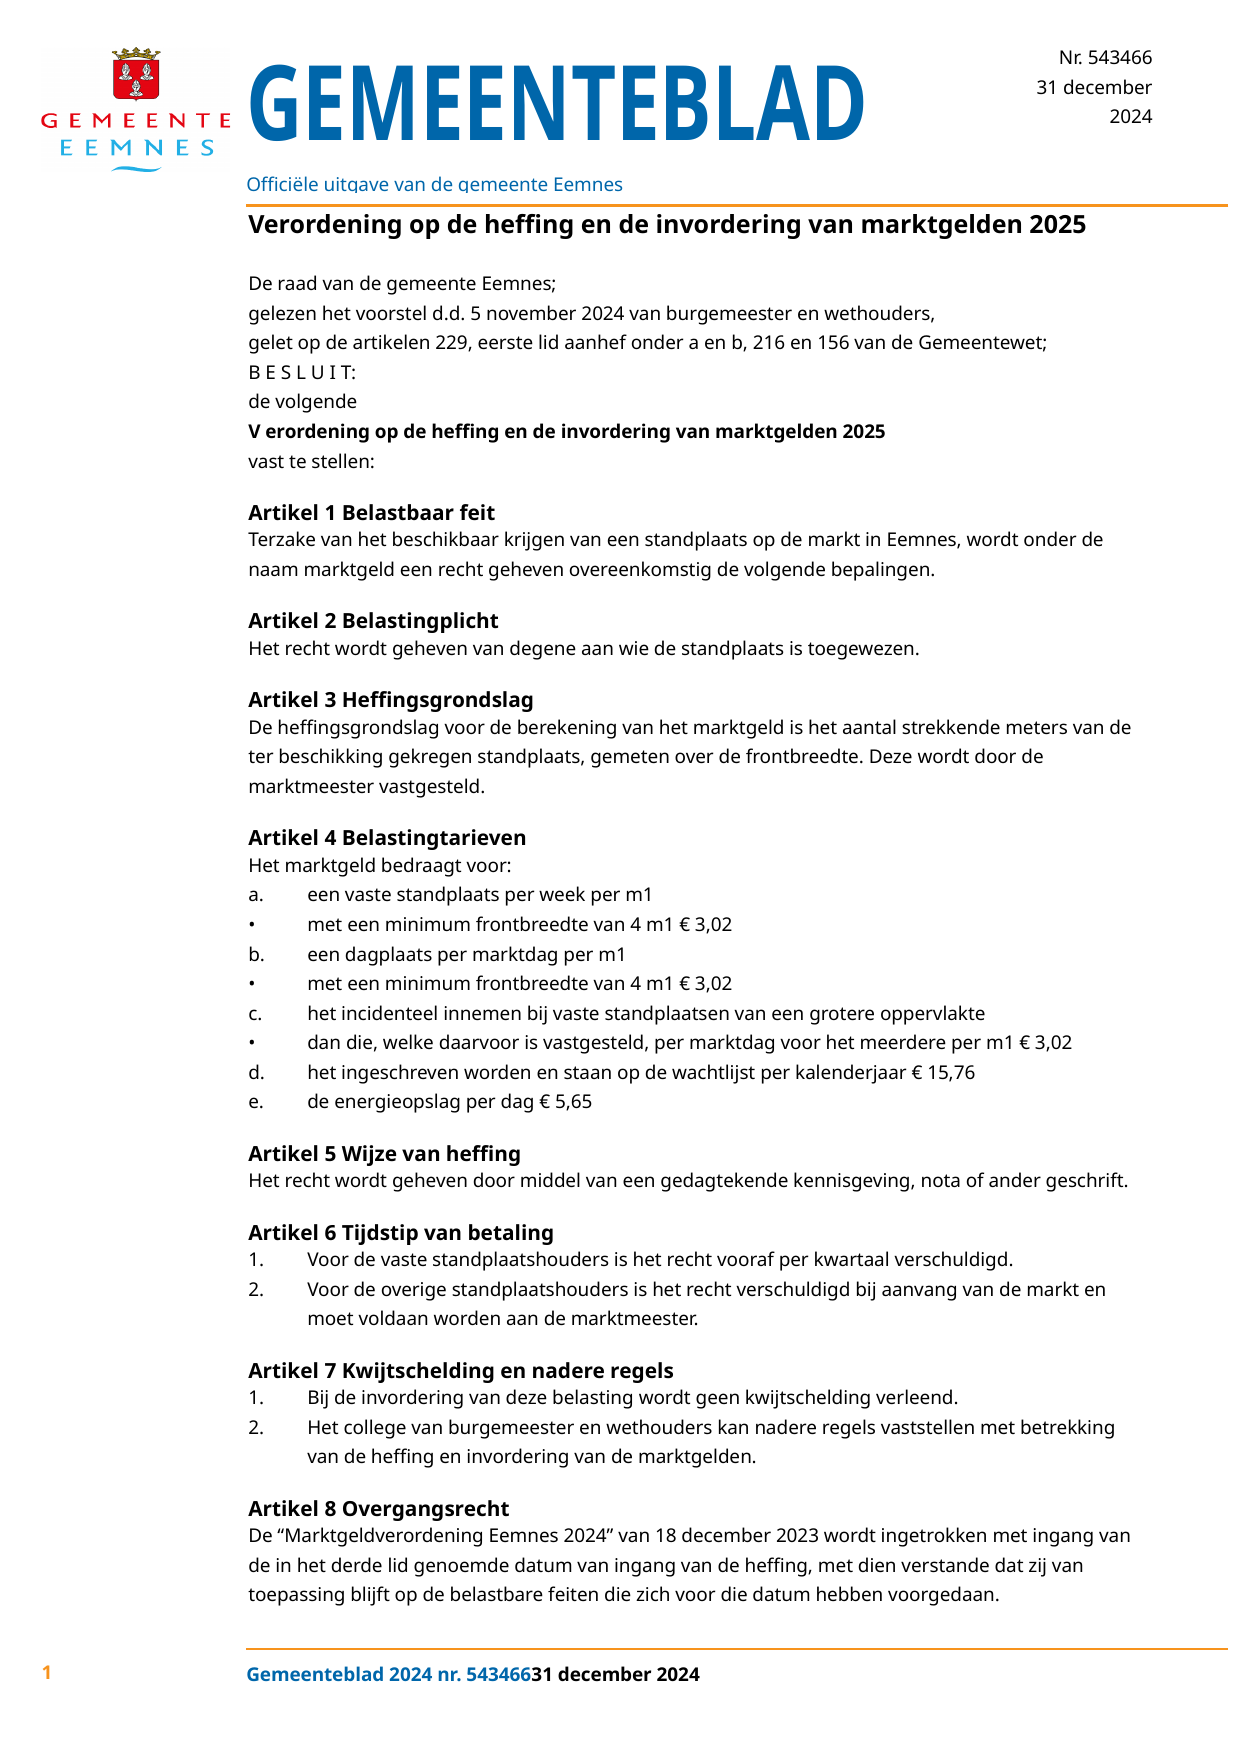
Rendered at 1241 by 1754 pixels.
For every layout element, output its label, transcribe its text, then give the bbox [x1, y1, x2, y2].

text Artikel 4 Belastingtarieven [248, 823, 1152, 852]
list het incidenteel innemen bij vaste standplaatsen van een grotere oppervlakte [248, 1000, 1152, 1026]
text vast te stellen: [248, 448, 1152, 473]
text Het recht wordt geheven door middel van een gedagtekende kennisgeving, nota of ander geschrift. [248, 1167, 1152, 1193]
text Artikel 6 Tijdstip van betaling [248, 1218, 1152, 1246]
text Het marktgeld bedraagt voor: [248, 852, 1152, 878]
text Artikel 7 Kwijtschelding en nadere regels [248, 1356, 1152, 1384]
picture [41, 47, 231, 172]
list een dagplaats per marktdag per m1 [248, 941, 1152, 966]
list dan die, welke daarvoor is vastgesteld, per marktdag voor het meerdere per m1 € 3,02 [248, 1029, 1152, 1055]
text gelet op de artikelen 229, eerste lid aanhef onder a en b, 216 en 156 van de Gemeentewet; [248, 329, 1152, 355]
list met een minimum frontbreedte van 4 m1 € 3,02 [248, 911, 1152, 937]
list Voor de vaste standplaatshouders is het recht vooraf per kwartaal verschuldigd. [248, 1246, 1152, 1272]
list Bij de invordering van deze belasting wordt geen kwijtschelding verleend. [248, 1384, 1152, 1410]
list het ingeschreven worden en staan op de wachtlijst per kalenderjaar € 15,76 [248, 1059, 1152, 1085]
text Artikel 2 Belastingplicht [248, 607, 1152, 635]
text Terzake van het beschikbaar krijgen van een standplaats op de markt in Eemnes, wordt onder de naam marktgeld een recht geheven overeenkomstig de volgende bepalingen. [248, 527, 1152, 582]
text Verordening op de heffing en de invordering van marktgelden 2025 [248, 207, 1152, 241]
text De “Marktgeldverordening Eemnes 2024” van 18 december 2023 wordt ingetrokken met ingang van de in het derde lid genoemde datum van ingang van de heffing, met dien verstande dat zij van toepassing blijft op de belastbare feiten die zich voor die datum hebben voorgedaan. [248, 1522, 1152, 1607]
text B E S L U I T: [248, 359, 1152, 385]
list een vaste standplaats per week per m1 [248, 882, 1152, 907]
list de energieopslag per dag € 5,65 [248, 1089, 1152, 1114]
list met een minimum frontbreedte van 4 m1 € 3,02 [248, 970, 1152, 996]
list Het college van burgemeester en wethouders kan nadere regels vaststellen met betrekking van de heffing en invordering van de marktgelden. [248, 1414, 1152, 1469]
text Artikel 1 Belastbaar feit [248, 498, 1152, 527]
text Artikel 5 Wijze van heffing [248, 1139, 1152, 1167]
text de volgende [248, 389, 1152, 414]
text Het recht wordt geheven van degene aan wie de standplaats is toegewezen. [248, 635, 1152, 661]
text Artikel 3 Heffingsgrondslag [248, 686, 1152, 714]
text De heffingsgrondslag voor de berekening van het marktgeld is het aantal strekkende meters van de ter beschikking gekregen standplaats, gemeten over de frontbreedte. Deze wordt door de marktmeester vastgesteld. [248, 714, 1152, 799]
text gelezen het voorstel d.d. 5 november 2024 van burgemeester en wethouders, [248, 300, 1152, 326]
list Voor de overige standplaatshouders is het recht verschuldigd bij aanvang van de markt en moet voldaan worden aan de marktmeester. [248, 1276, 1152, 1331]
text V erordening op de heffing en de invordering van marktgelden 2025 [248, 418, 1152, 444]
text De raad van de gemeente Eemnes; [248, 270, 1152, 296]
text Artikel 8 Overgangsrecht [248, 1494, 1152, 1522]
